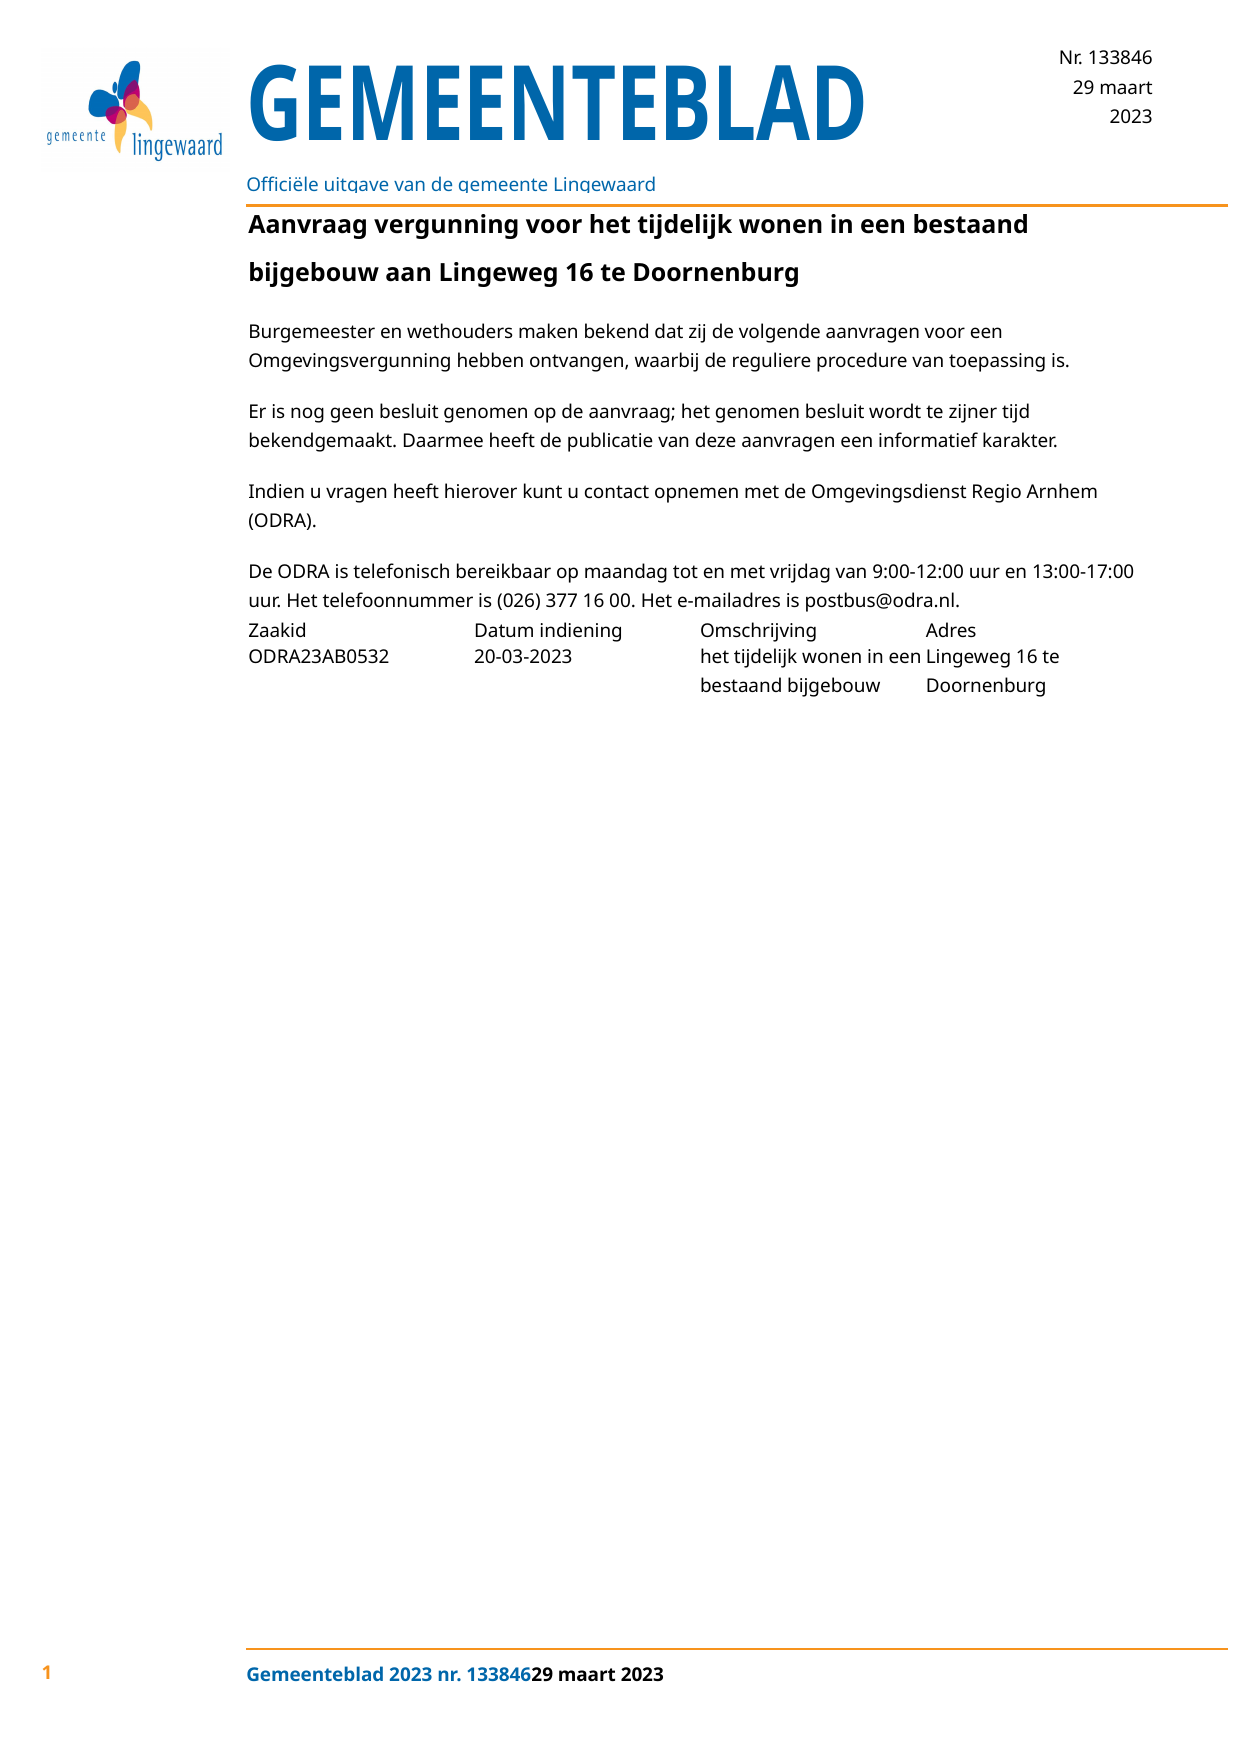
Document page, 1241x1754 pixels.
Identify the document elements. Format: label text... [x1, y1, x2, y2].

table_cell ODRA23AB0532 [248, 643, 474, 698]
text Indien u vragen heeft hierover kunt u contact opnemen met de Omgevingsdienst Regio Arnhem (ODRA). [248, 478, 1152, 533]
table_cell het tijdelijk wonen in een bestaand bijgebouw [700, 643, 926, 698]
table_cell Lingeweg 16 te Doornenburg [926, 643, 1152, 698]
table_header Zaakid [248, 617, 474, 643]
table_header Omschrijving [700, 617, 926, 643]
text De ODRA is telefonisch bereikbaar op maandag tot en met vrijdag van 9:00-12:00 uur en 13:00-17:00 uur. Het telefoonnummer is (026) 377 16 00. Het e-mailadres is postbus@odra.nl. [248, 558, 1152, 613]
picture [41, 47, 231, 172]
text Burgemeester en wethouders maken bekend dat zij de volgende aanvragen voor een Omgevingsvergunning hebben ontvangen, waarbij de reguliere procedure van toepassing is. [248, 318, 1152, 373]
text Er is nog geen besluit genomen op de aanvraag; het genomen besluit wordt te zijner tijd bekendgemaakt. Daarmee heeft de publicatie van deze aanvragen een informatief karakter. [248, 398, 1152, 453]
text Aanvraag vergunning voor het tijdelijk wonen in een bestaand bijgebouw aan Lingeweg 16 te Doornenburg [248, 207, 1152, 288]
table_header Adres [926, 617, 1152, 643]
table_header Datum indiening [474, 617, 700, 643]
table_cell 20-03-2023 [474, 643, 700, 698]
